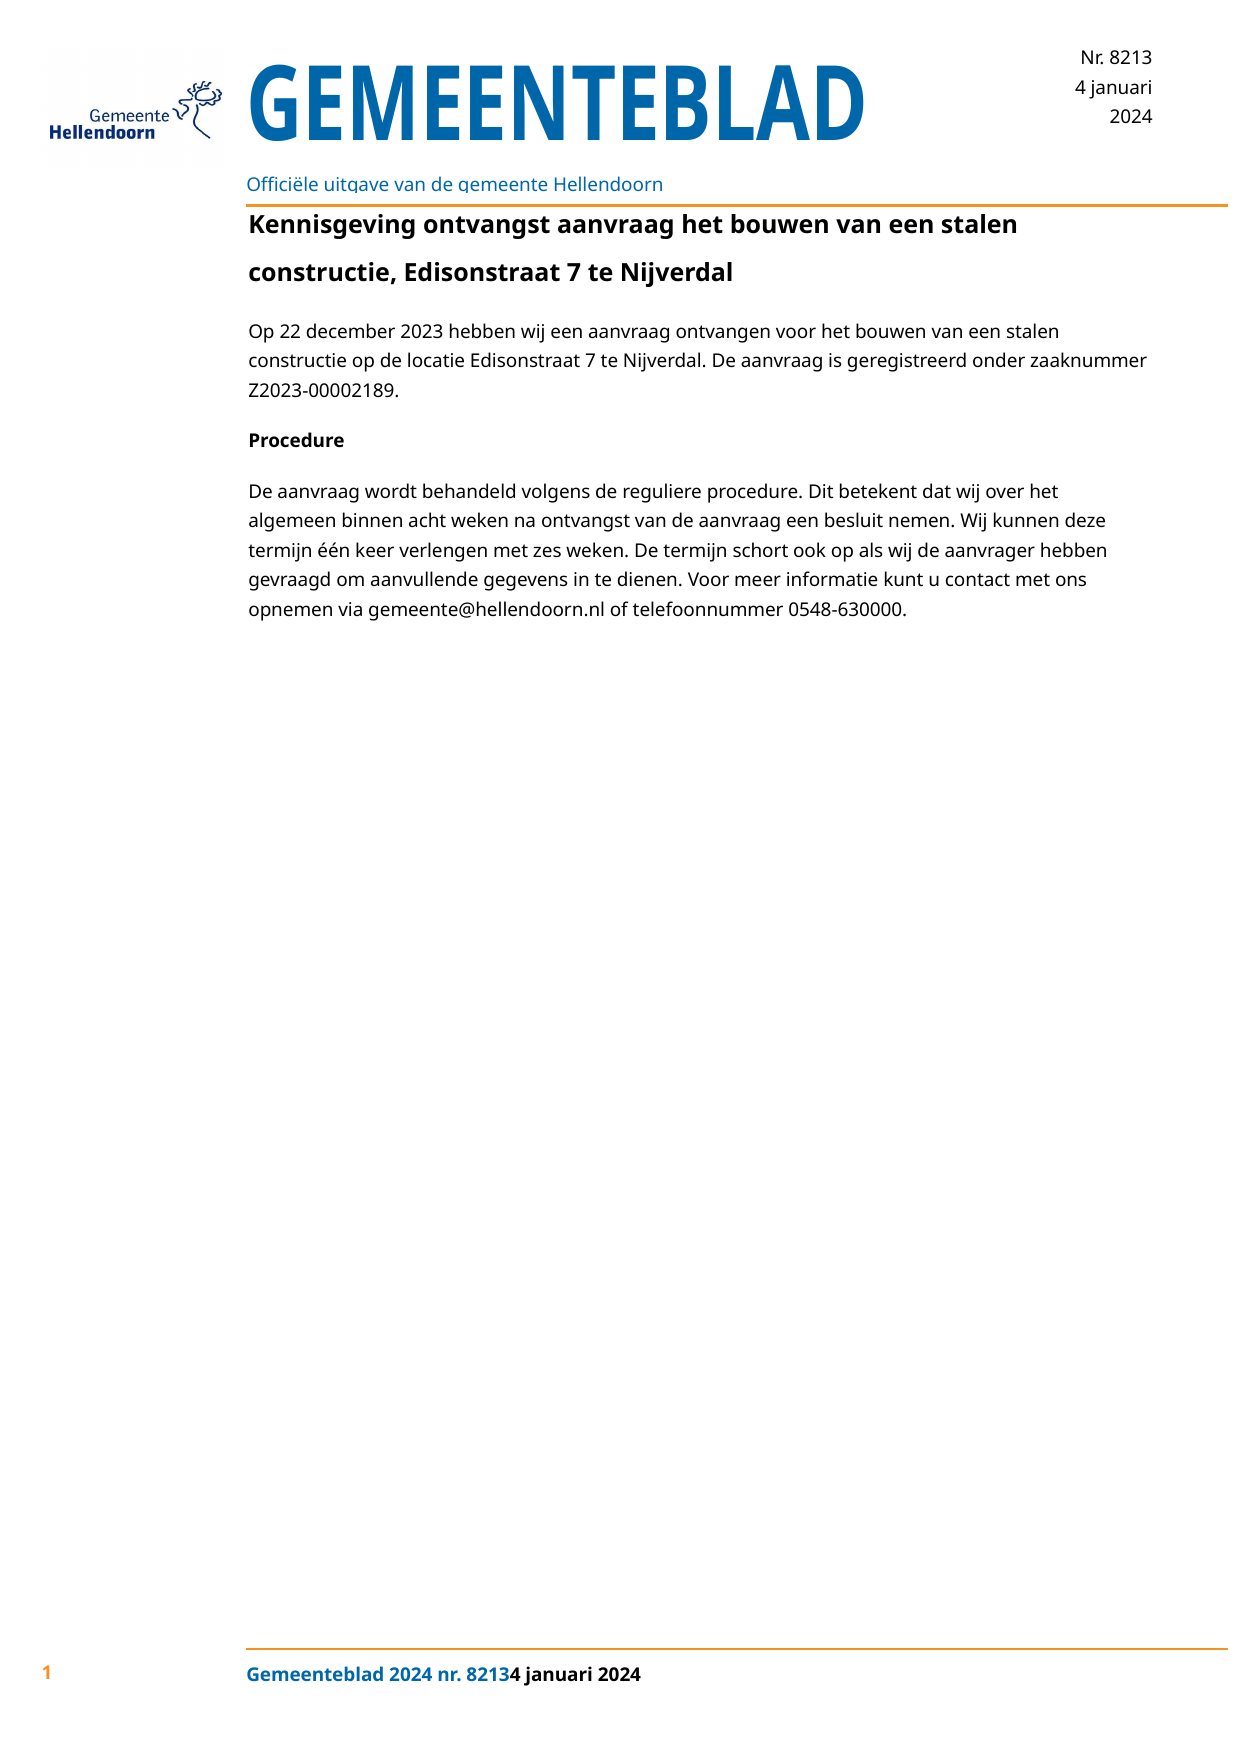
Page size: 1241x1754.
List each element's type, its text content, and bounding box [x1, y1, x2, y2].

text Kennisgeving ontvangst aanvraag het bouwen van een stalen constructie, Edisonstraat 7 te Nijverdal [248, 207, 1152, 288]
text De aanvraag wordt behandeld volgens de reguliere procedure. Dit betekent dat wij over het algemeen binnen acht weken na ontvangst van de aanvraag een besluit nemen. Wij kunnen deze termijn één keer verlengen met zes weken. De termijn schort ook op als wij de aanvrager hebben gevraagd om aanvullende gegevens in te dienen. Voor meer informatie kunt u contact met ons opnemen via gemeente@hellendoorn.nl of telefoonnummer 0548-630000. [248, 478, 1152, 622]
picture [41, 47, 231, 172]
text Procedure [248, 427, 1152, 453]
text Op 22 december 2023 hebben wij een aanvraag ontvangen voor het bouwen van een stalen constructie op de locatie Edisonstraat 7 te Nijverdal. De aanvraag is geregistreerd onder zaaknummer Z2023-00002189. [248, 318, 1152, 403]
